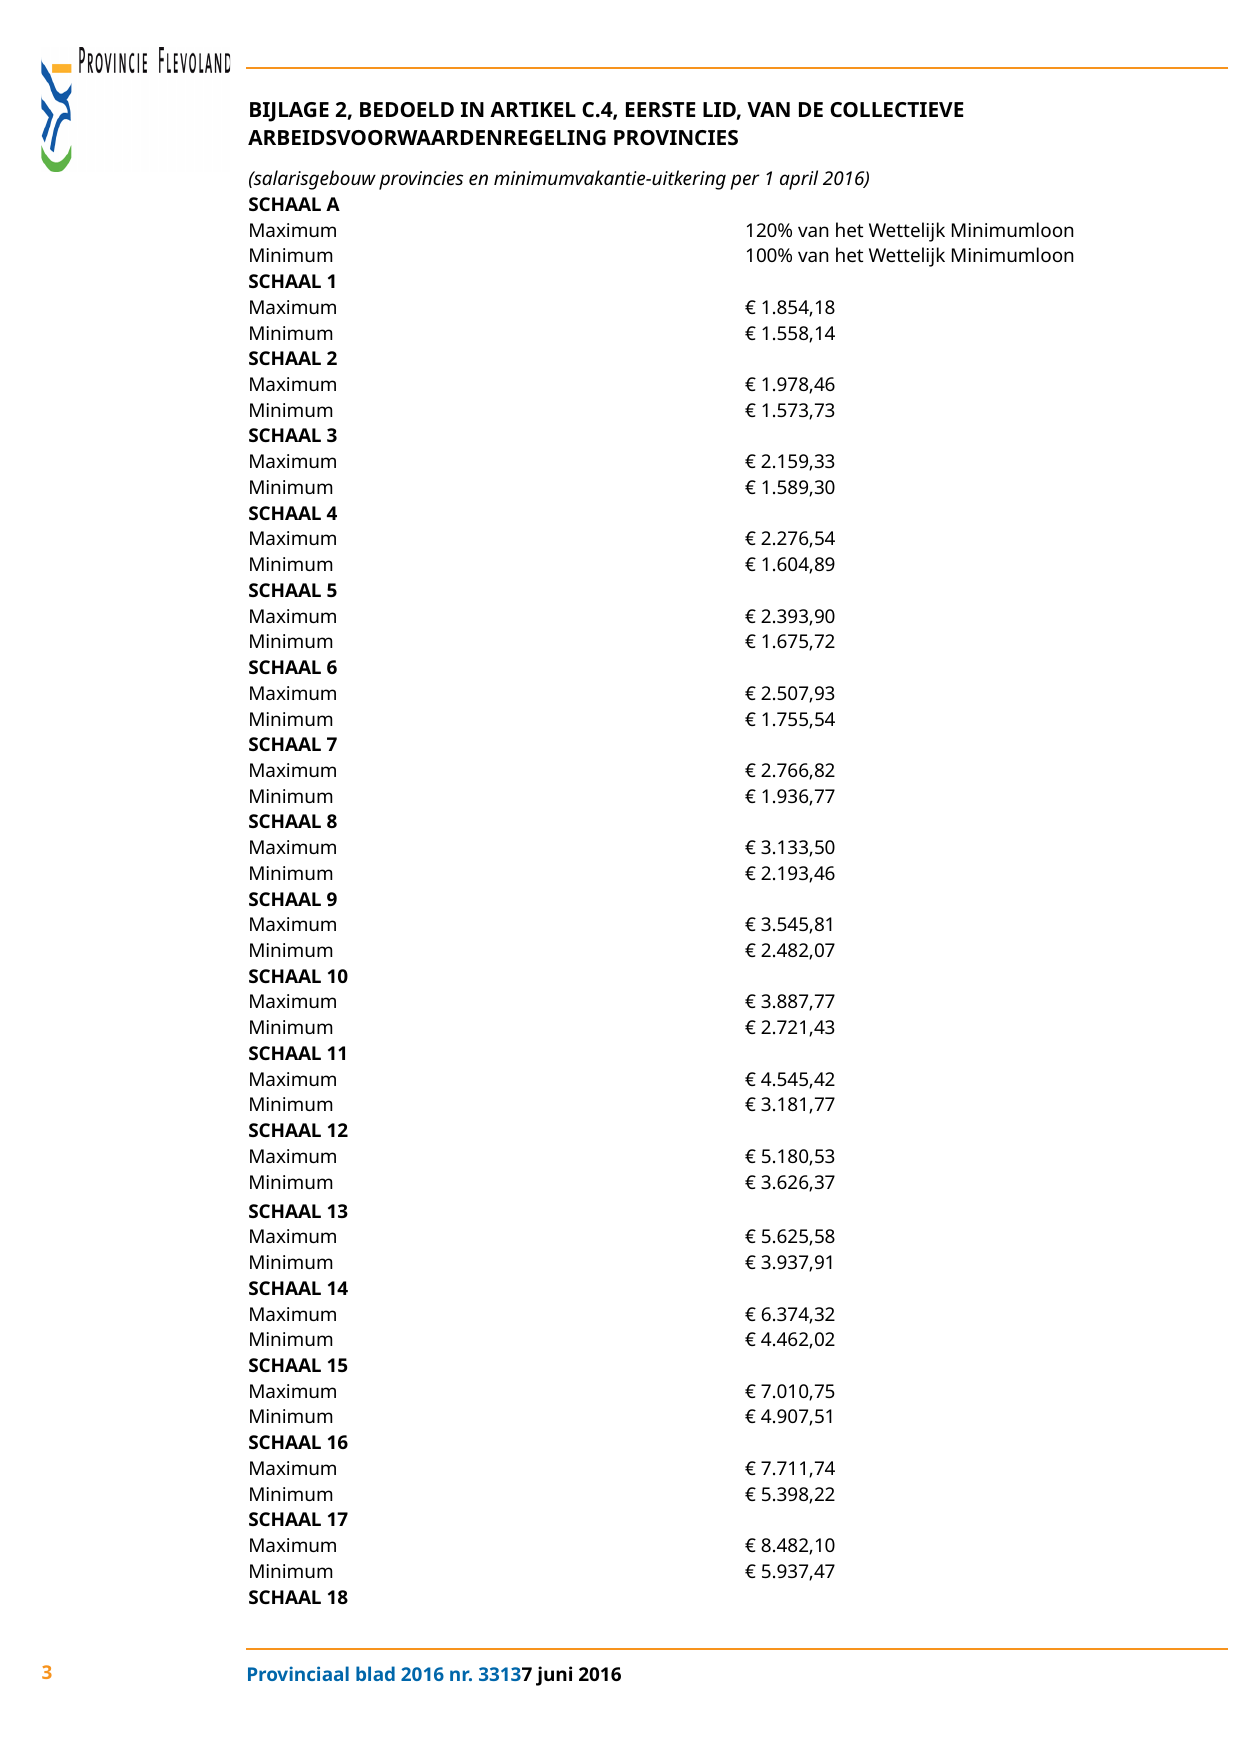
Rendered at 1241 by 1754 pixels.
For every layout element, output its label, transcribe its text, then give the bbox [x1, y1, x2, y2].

table_cell Maximum [248, 1066, 745, 1092]
table_cell 120% van het Wettelijk Minimumloon [745, 217, 1152, 243]
table_cell Minimum [248, 1558, 745, 1584]
table_cell € 3.545,81 [745, 912, 1152, 937]
table_cell € 1.755,54 [745, 706, 1152, 731]
table_cell Maximum [248, 449, 745, 474]
table_cell Minimum [248, 860, 745, 886]
table_cell Maximum [248, 217, 745, 243]
table_cell € 1.675,72 [745, 629, 1152, 654]
table_cell Minimum [248, 1249, 745, 1275]
table_cell Maximum [248, 989, 745, 1014]
table_cell € 6.374,32 [745, 1301, 1152, 1327]
table_cell [745, 654, 1152, 680]
table_header SCHAAL 13 [248, 1198, 745, 1224]
table_header [745, 1198, 1152, 1224]
table_cell € 5.625,58 [745, 1224, 1152, 1249]
table_cell Maximum [248, 371, 745, 397]
table_cell € 1.854,18 [745, 294, 1152, 320]
table_cell [745, 809, 1152, 834]
table_cell SCHAAL 4 [248, 500, 745, 526]
table_cell Maximum [248, 294, 745, 320]
table_cell Minimum [248, 1327, 745, 1352]
table_cell € 1.604,89 [745, 551, 1152, 577]
table_cell € 3.626,37 [745, 1169, 1152, 1194]
table_header SCHAAL A [248, 191, 745, 217]
table_cell € 2.159,33 [745, 449, 1152, 474]
table_cell [745, 963, 1152, 989]
table_cell Maximum [248, 834, 745, 860]
table_cell € 7.010,75 [745, 1378, 1152, 1404]
table_cell € 2.507,93 [745, 680, 1152, 706]
table_cell Minimum [248, 783, 745, 809]
table_cell Maximum [248, 1455, 745, 1481]
table_cell SCHAAL 7 [248, 731, 745, 757]
table_cell € 4.907,51 [745, 1404, 1152, 1429]
table_cell [745, 731, 1152, 757]
table_cell Minimum [248, 397, 745, 423]
table_cell [745, 1584, 1152, 1609]
table_cell Minimum [248, 706, 745, 731]
table_cell SCHAAL 2 [248, 346, 745, 371]
table_cell € 5.180,53 [745, 1143, 1152, 1169]
table_cell SCHAAL 15 [248, 1352, 745, 1378]
table_cell Maximum [248, 1533, 745, 1558]
table_cell Maximum [248, 603, 745, 628]
table_cell SCHAAL 3 [248, 423, 745, 448]
table_cell Maximum [248, 1143, 745, 1169]
table_cell € 2.721,43 [745, 1015, 1152, 1040]
table_cell € 2.193,46 [745, 860, 1152, 886]
table_cell Maximum [248, 757, 745, 783]
table_cell SCHAAL 10 [248, 963, 745, 989]
table_cell Minimum [248, 474, 745, 500]
table_cell € 7.711,74 [745, 1455, 1152, 1481]
table_cell 100% van het Wettelijk Minimumloon [745, 243, 1152, 268]
table_cell Minimum [248, 1481, 745, 1507]
table_cell [745, 423, 1152, 448]
table_cell Maximum [248, 912, 745, 937]
table_cell Minimum [248, 320, 745, 346]
table_cell Minimum [248, 1404, 745, 1429]
table_cell € 1.936,77 [745, 783, 1152, 809]
table_cell Minimum [248, 1015, 745, 1040]
table_cell SCHAAL 16 [248, 1430, 745, 1455]
table_cell Minimum [248, 243, 745, 268]
table_cell [745, 268, 1152, 294]
table_cell [745, 1275, 1152, 1301]
table_cell € 3.133,50 [745, 834, 1152, 860]
text BIJLAGE 2, BEDOELD IN ARTIKEL C.4, EERSTE LID, VAN DE COLLECTIEVE ARBEIDSVOORWAARDENREGELING PROVINCIES [248, 95, 1152, 152]
table_cell SCHAAL 6 [248, 654, 745, 680]
table_cell Maximum [248, 526, 745, 551]
table_cell € 3.181,77 [745, 1092, 1152, 1117]
table_cell € 2.482,07 [745, 937, 1152, 963]
table_cell Maximum [248, 680, 745, 706]
table_cell SCHAAL 17 [248, 1507, 745, 1532]
table_cell Minimum [248, 551, 745, 577]
table_header [745, 191, 1152, 217]
table_cell [745, 1118, 1152, 1143]
table_cell Minimum [248, 629, 745, 654]
table_cell [745, 1040, 1152, 1066]
table_cell [745, 1352, 1152, 1378]
table_cell € 3.887,77 [745, 989, 1152, 1014]
table_cell Maximum [248, 1224, 745, 1249]
table_cell SCHAAL 1 [248, 268, 745, 294]
table_cell SCHAAL 9 [248, 886, 745, 912]
table_cell € 4.545,42 [745, 1066, 1152, 1092]
table_cell Minimum [248, 937, 745, 963]
table_cell € 2.766,82 [745, 757, 1152, 783]
table_cell SCHAAL 18 [248, 1584, 745, 1609]
table_cell Minimum [248, 1092, 745, 1117]
table_cell SCHAAL 14 [248, 1275, 745, 1301]
table_cell € 3.937,91 [745, 1249, 1152, 1275]
table_cell € 8.482,10 [745, 1533, 1152, 1558]
table_cell Maximum [248, 1301, 745, 1327]
table_cell [745, 1507, 1152, 1532]
picture [41, 47, 231, 172]
table_cell SCHAAL 8 [248, 809, 745, 834]
table_cell € 1.573,73 [745, 397, 1152, 423]
table_cell SCHAAL 5 [248, 577, 745, 603]
table_cell SCHAAL 12 [248, 1118, 745, 1143]
table_cell SCHAAL 11 [248, 1040, 745, 1066]
table_cell € 5.398,22 [745, 1481, 1152, 1507]
table_cell € 4.462,02 [745, 1327, 1152, 1352]
table_cell € 1.589,30 [745, 474, 1152, 500]
table_cell € 5.937,47 [745, 1558, 1152, 1584]
table_cell [745, 346, 1152, 371]
table_cell Minimum [248, 1169, 745, 1194]
table_cell € 1.978,46 [745, 371, 1152, 397]
table_cell [745, 500, 1152, 526]
table_cell € 1.558,14 [745, 320, 1152, 346]
table_cell [745, 577, 1152, 603]
text (salarisgebouw provincies en minimumvakantie-uitkering per 1 april 2016) [248, 165, 1152, 191]
table_cell Maximum [248, 1378, 745, 1404]
table_cell [745, 1430, 1152, 1455]
table_cell € 2.393,90 [745, 603, 1152, 628]
table_cell [745, 886, 1152, 912]
table_cell € 2.276,54 [745, 526, 1152, 551]
